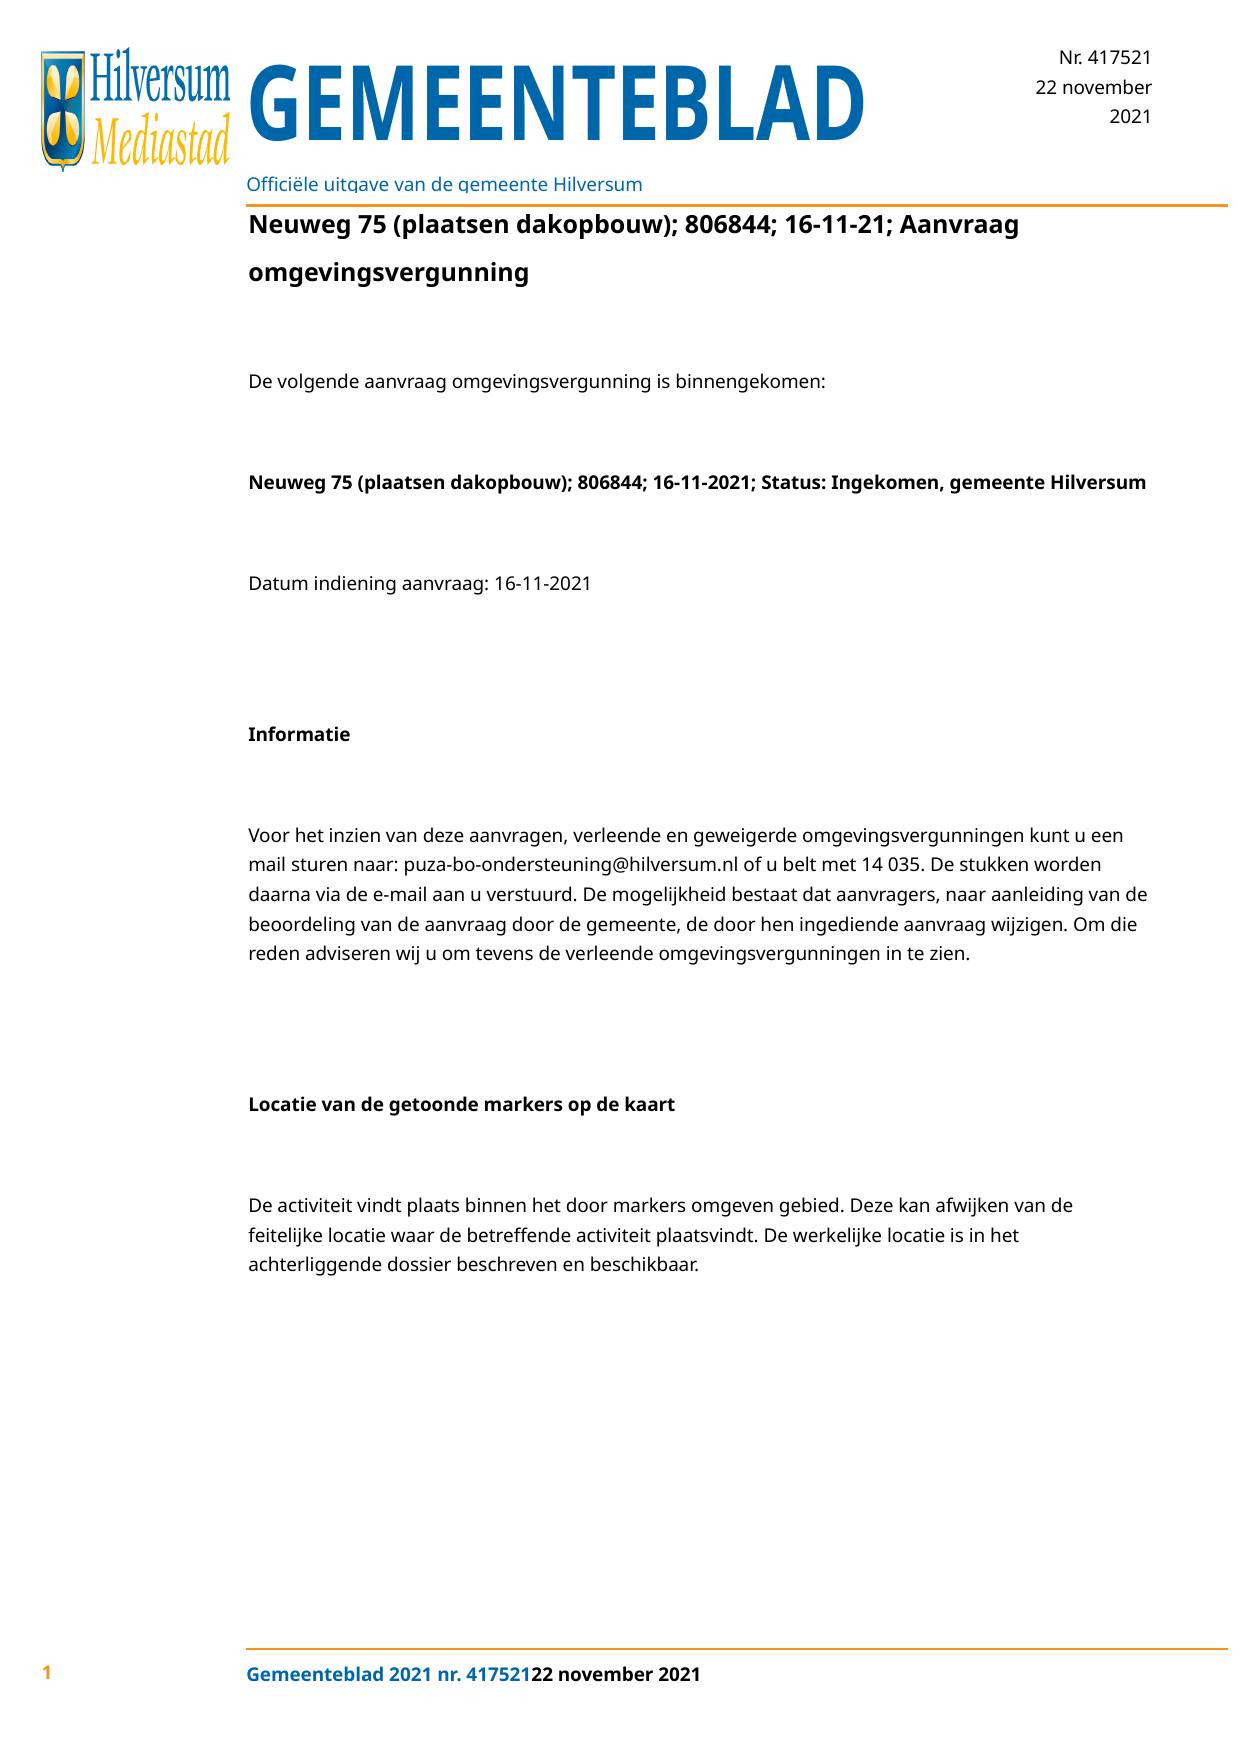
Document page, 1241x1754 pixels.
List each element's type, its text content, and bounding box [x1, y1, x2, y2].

text Datum indiening aanvraag: 16-11-2021 [248, 570, 1152, 596]
text Voor het inzien van deze aanvragen, verleende en geweigerde omgevingsvergunningen kunt u een mail sturen naar: puza-bo-ondersteuning@hilversum.nl of u belt met 14 035. De stukken worden daarna via de e-mail aan u verstuurd. De mogelijkheid bestaat dat aanvragers, naar aanleiding van de beoordeling van de aanvraag door de gemeente, de door hen ingediende aanvraag wijzigen. Om die reden adviseren wij u om tevens de verleende omgevingsvergunningen in te zien. [248, 822, 1152, 966]
text De activiteit vindt plaats binnen het door markers omgeven gebied. Deze kan afwijken van de feitelijke locatie waar de betreffende activiteit plaatsvindt. De werkelijke locatie is in het achterliggende dossier beschreven en beschikbaar. [248, 1192, 1152, 1277]
text Neuweg 75 (plaatsen dakopbouw); 806844; 16-11-2021; Status: Ingekomen, gemeente Hilversum [248, 469, 1152, 495]
text Locatie van de getoonde markers op de kaart [248, 1092, 1152, 1117]
text Informatie [248, 721, 1152, 747]
text De volgende aanvraag omgevingsvergunning is binnengekomen: [248, 368, 1152, 394]
text Neuweg 75 (plaatsen dakopbouw); 806844; 16-11-21; Aanvraag omgevingsvergunning [248, 207, 1152, 288]
picture [41, 47, 231, 172]
